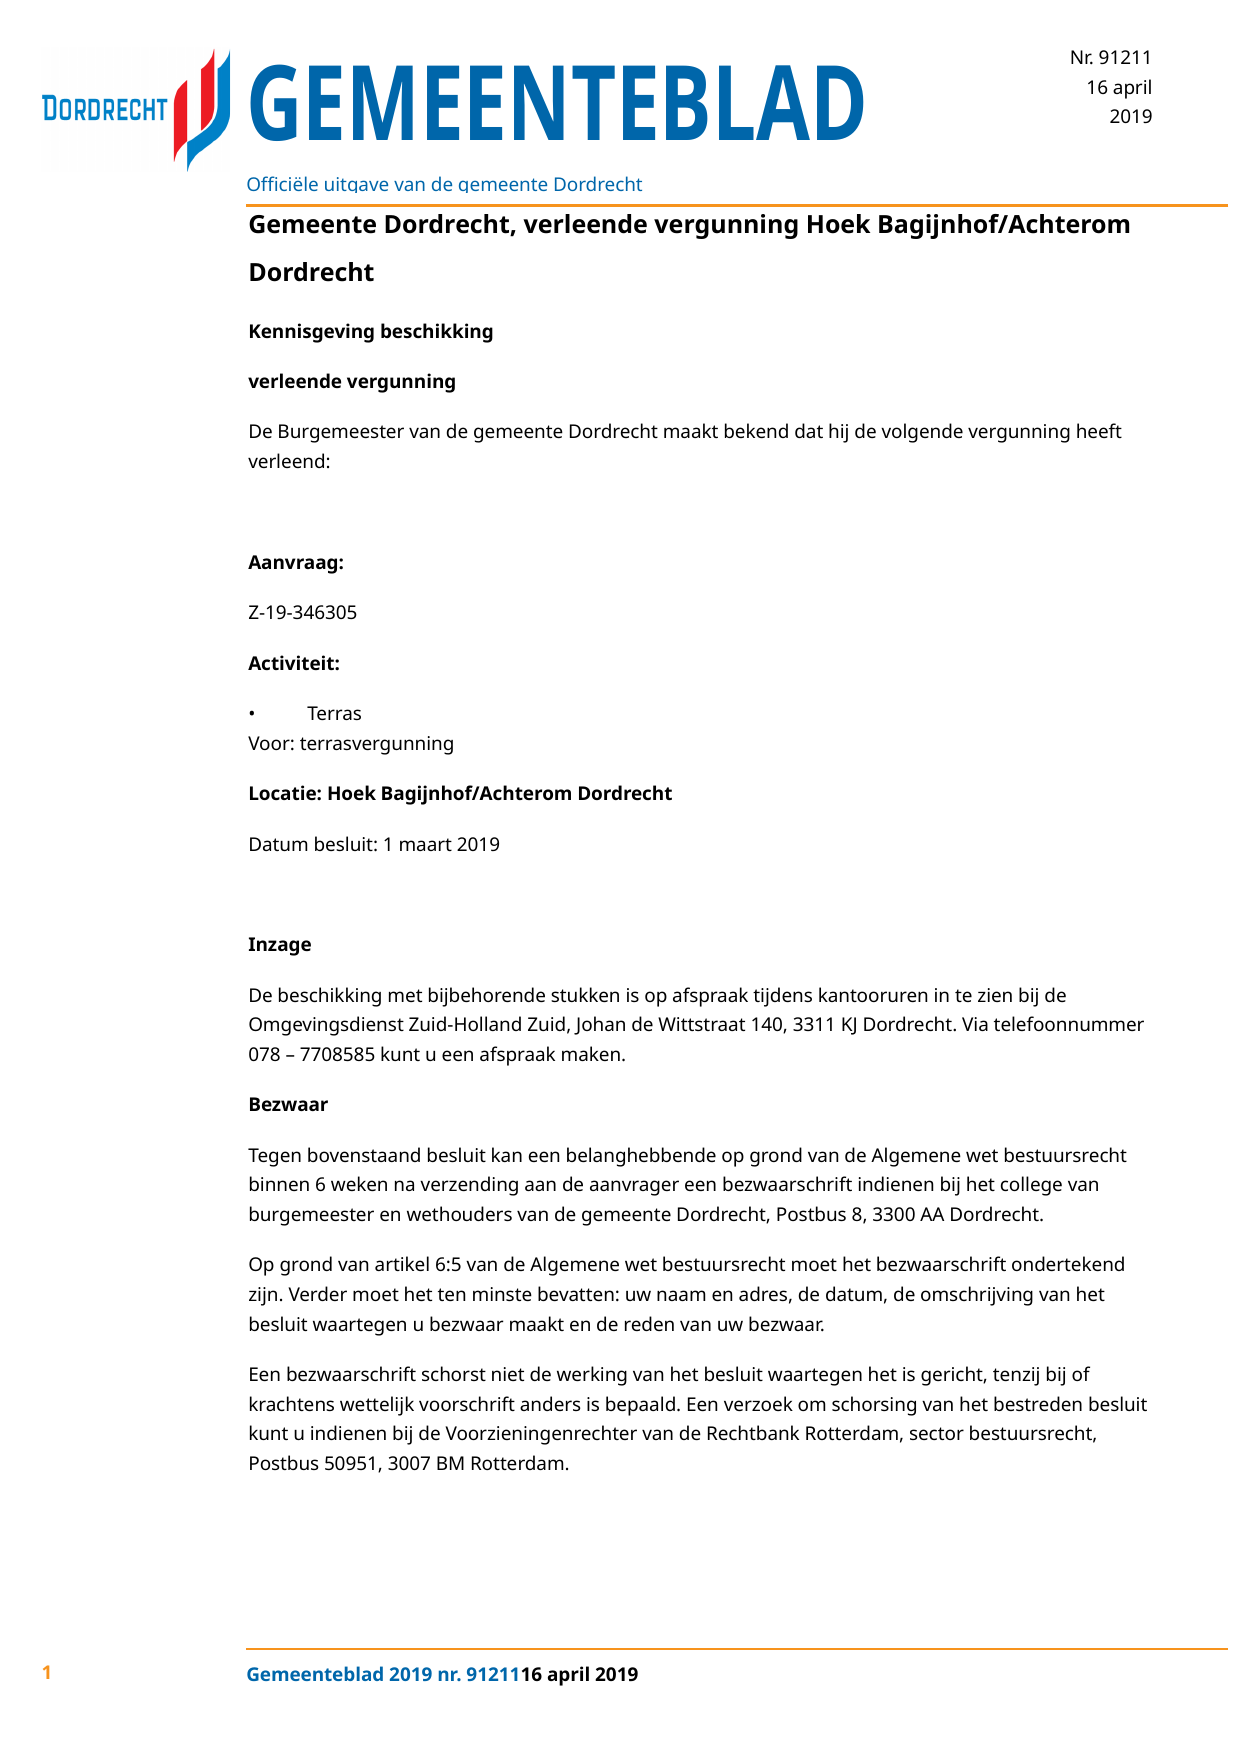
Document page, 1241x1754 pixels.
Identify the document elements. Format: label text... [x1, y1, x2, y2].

text Gemeente Dordrecht, verleende vergunning Hoek Bagijnhof/Achterom Dordrecht [248, 207, 1152, 288]
text Z-19-346305 [248, 599, 1152, 625]
text Locatie: Hoek Bagijnhof/Achterom Dordrecht [248, 780, 1152, 806]
text Op grond van artikel 6:5 van de Algemene wet bestuursrecht moet het bezwaarschrift ondertekend zijn. Verder moet het ten minste bevatten: uw naam en adres, de datum, de omschrijving van het besluit waartegen u bezwaar maakt en de reden van uw bezwaar. [248, 1252, 1152, 1337]
text Bezwaar [248, 1092, 1152, 1117]
text verleende vergunning [248, 368, 1152, 394]
text De Burgemeester van de gemeente Dordrecht maakt bekend dat hij de volgende vergunning heeft verleend: [248, 419, 1152, 474]
text Aanvraag: [248, 549, 1152, 575]
text Tegen bovenstaand besluit kan een belanghebbende op grond van de Algemene wet bestuursrecht binnen 6 weken na verzending aan de aanvrager een bezwaarschrift indienen bij het college van burgemeester en wethouders van de gemeente Dordrecht, Postbus 8, 3300 AA Dordrecht. [248, 1142, 1152, 1227]
text Een bezwaarschrift schorst niet de werking van het besluit waartegen het is gericht, tenzij bij of krachtens wettelijk voorschrift anders is bepaald. Een verzoek om schorsing van het bestreden besluit kunt u indienen bij de Voorzieningenrechter van de Rechtbank Rotterdam, sector bestuursrecht, Postbus 50951, 3007 BM Rotterdam. [248, 1361, 1152, 1476]
text Kennisgeving beschikking [248, 318, 1152, 344]
text Voor: terrasvergunning [248, 730, 1152, 756]
text Activiteit: [248, 650, 1152, 676]
text Inzage [248, 932, 1152, 957]
text De beschikking met bijbehorende stukken is op afspraak tijdens kantooruren in te zien bij de Omgevingsdienst Zuid-Holland Zuid, Johan de Wittstraat 140, 3311 KJ Dordrecht. Via telefoonnummer 078 – 7708585 kunt u een afspraak maken. [248, 982, 1152, 1067]
picture [41, 47, 231, 172]
text Datum besluit: 1 maart 2019 [248, 831, 1152, 857]
list Terras [248, 700, 1152, 726]
